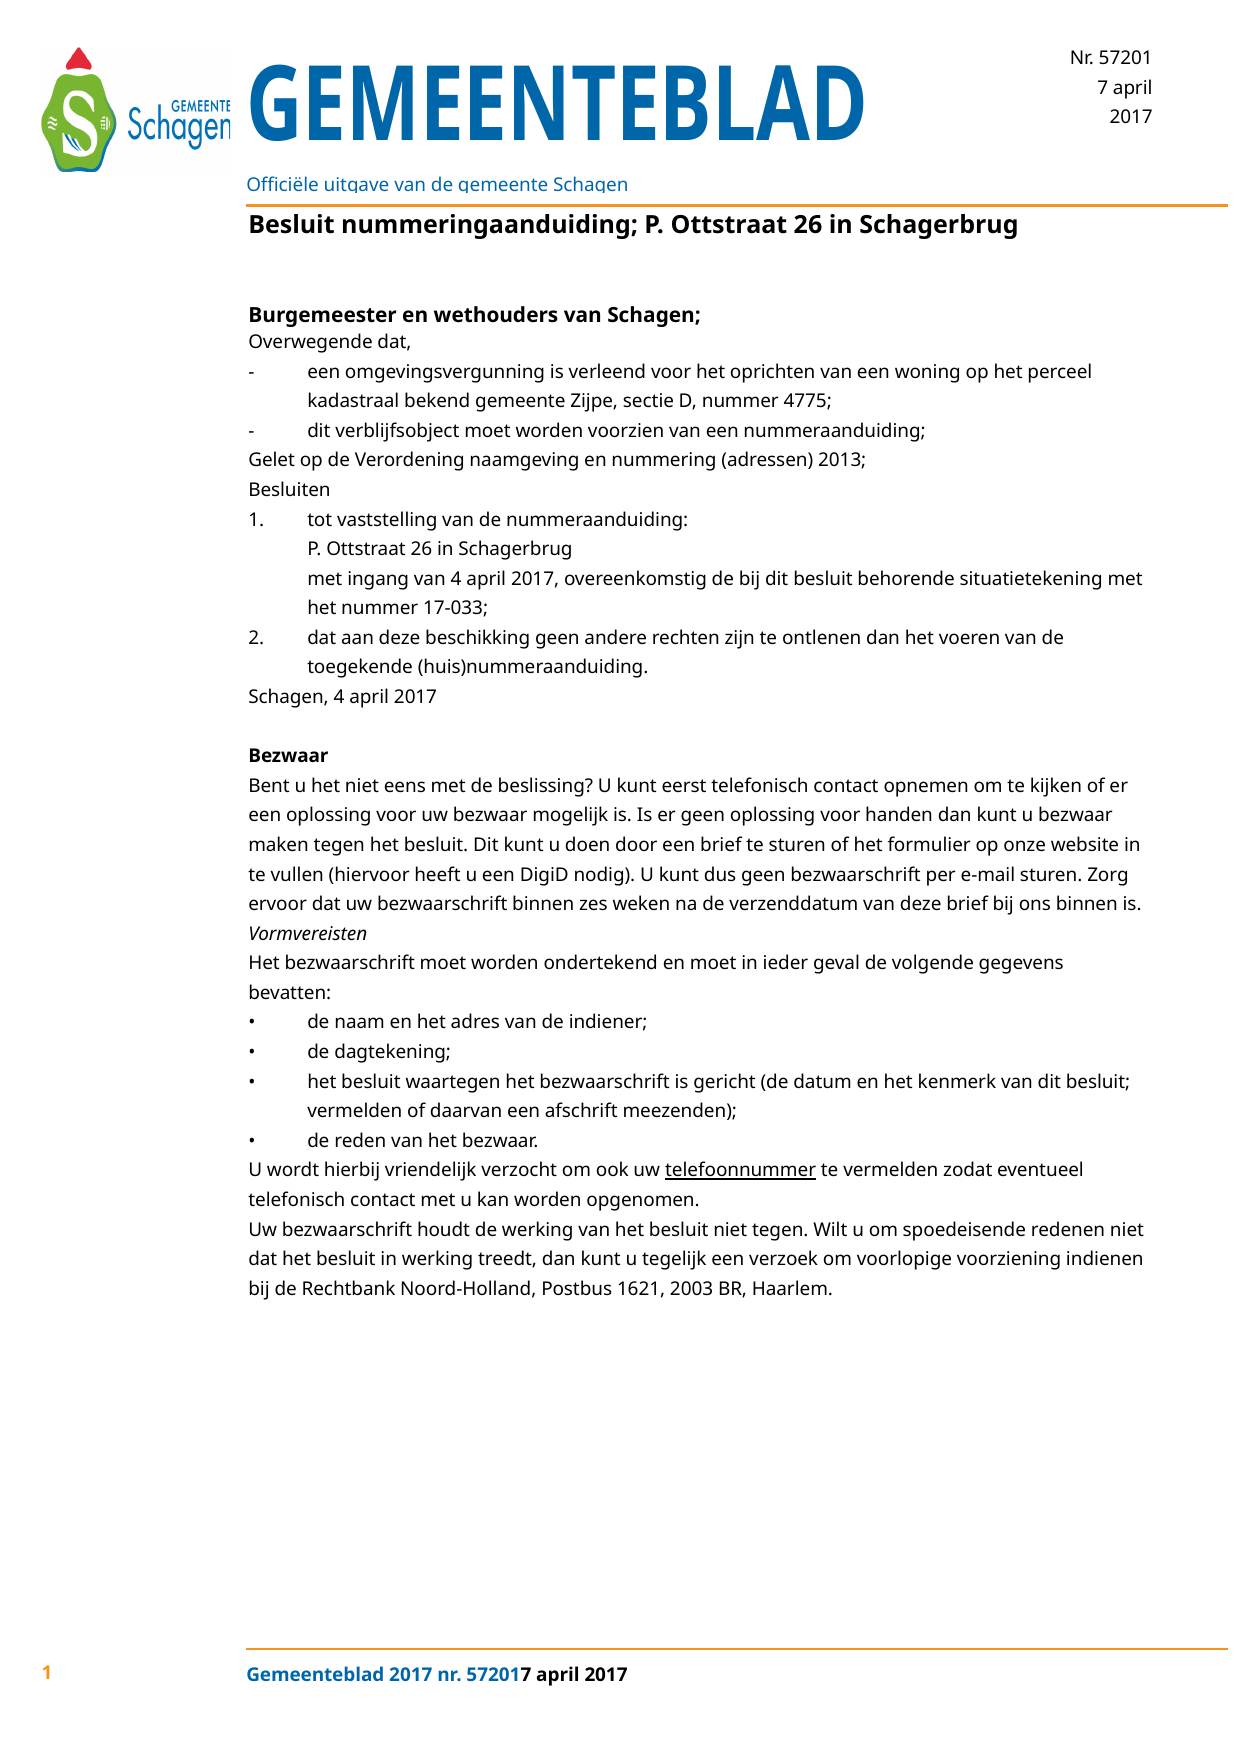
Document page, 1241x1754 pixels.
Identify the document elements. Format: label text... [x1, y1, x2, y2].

list dat aan deze beschikking geen andere rechten zijn te ontlenen dan het voeren van de toegekende (huis)nummeraanduiding. [248, 624, 1152, 679]
text Schagen, 4 april 2017 [248, 683, 1152, 709]
text Overwegende dat, [248, 328, 1152, 354]
text U wordt hierbij vriendelijk verzocht om ook uw telefoonnummer te vermelden zodat eventueel telefonisch contact met u kan worden opgenomen. [248, 1157, 1152, 1212]
list tot vaststelling van de nummeraanduiding: [248, 506, 1152, 532]
list een omgevingsvergunning is verleend voor het oprichten van een woning op het perceel kadastraal bekend gemeente Zijpe, sectie D, nummer 4775; [248, 358, 1152, 413]
list de reden van het bezwaar. [248, 1127, 1152, 1153]
text Besluit nummeringaanduiding; P. Ottstraat 26 in Schagerbrug [248, 207, 1152, 241]
text Het bezwaarschrift moet worden ondertekend en moet in ieder geval de volgende gegevens bevatten: [248, 949, 1152, 1005]
list de naam en het adres van de indiener; [248, 1009, 1152, 1034]
list P. Ottstraat 26 in Schagerbrug [248, 535, 1152, 561]
text Burgemeester en wethouders van Schagen; [248, 300, 1152, 328]
picture [41, 47, 231, 172]
list de dagtekening; [248, 1038, 1152, 1064]
list het besluit waartegen het bezwaarschrift is gericht (de datum en het kenmerk van dit besluit; vermelden of daarvan een afschrift meezenden); [248, 1068, 1152, 1123]
text Bent u het niet eens met de beslissing? U kunt eerst telefonisch contact opnemen om te kijken of er een oplossing voor uw bezwaar mogelijk is. Is er geen oplossing voor handen dan kunt u bezwaar maken tegen het besluit. Dit kunt u doen door een brief te sturen of het formulier op onze website in te vullen (hiervoor heeft u een DigiD nodig). U kunt dus geen bezwaarschrift per e-mail sturen. Zorg ervoor dat uw bezwaarschrift binnen zes weken na de verzenddatum van deze brief bij ons binnen is. [248, 772, 1152, 916]
text Uw bezwaarschrift houdt de werking van het besluit niet tegen. Wilt u om spoedeisende redenen niet dat het besluit in werking treedt, dan kunt u tegelijk een verzoek om voorlopige voorziening indienen bij de Rechtbank Noord-Holland, Postbus 1621, 2003 BR, Haarlem. [248, 1216, 1152, 1301]
text Bezwaar [248, 742, 1152, 768]
text Gelet op de Verordening naamgeving en nummering (adressen) 2013; [248, 447, 1152, 472]
text Vormvereisten [248, 920, 1152, 946]
text Besluiten [248, 476, 1152, 502]
list met ingang van 4 april 2017, overeenkomstig de bij dit besluit behorende situatietekening met het nummer 17-033; [248, 565, 1152, 620]
list dit verblijfsobject moet worden voorzien van een nummeraanduiding; [248, 417, 1152, 443]
